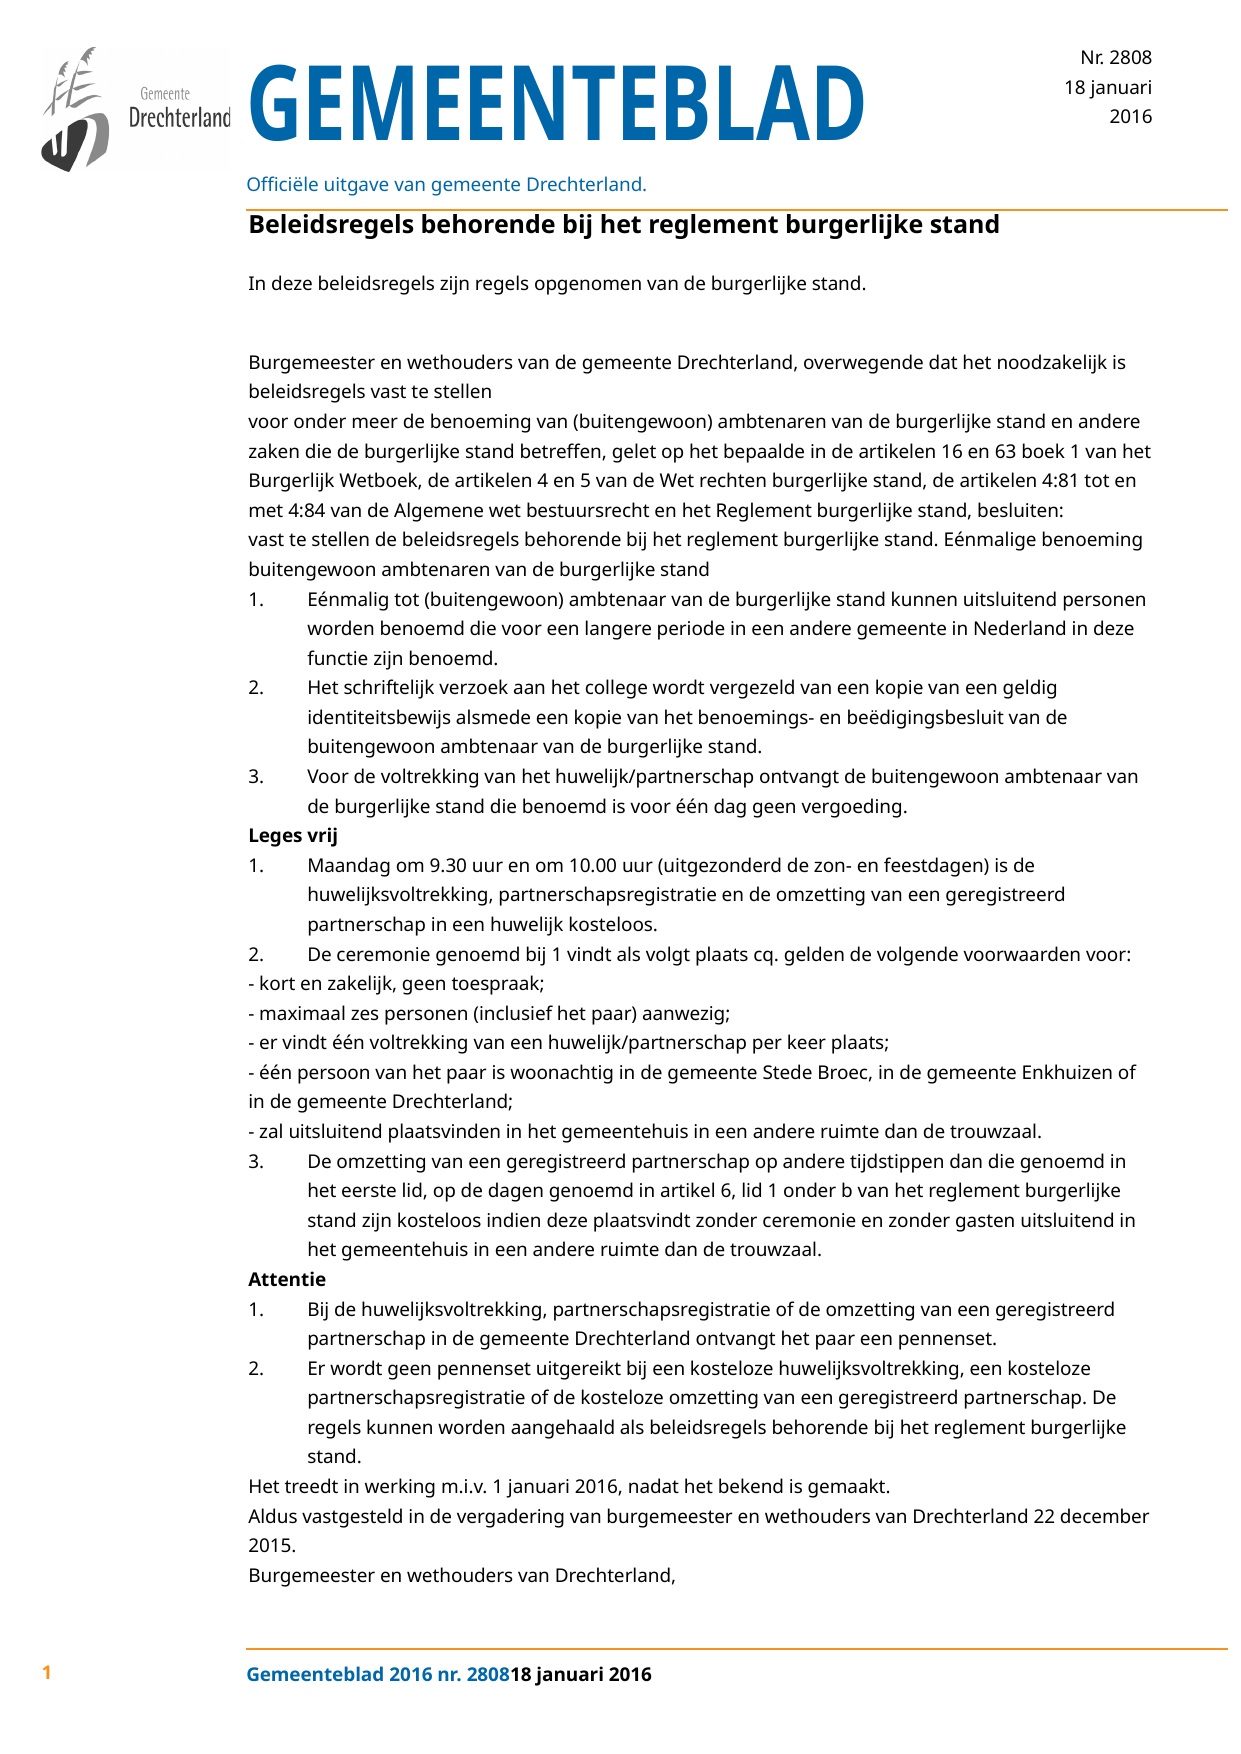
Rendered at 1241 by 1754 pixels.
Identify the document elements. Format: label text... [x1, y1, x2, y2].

text - maximaal zes personen (inclusief het paar) aanwezig; [248, 1000, 1152, 1026]
text Leges vrij [248, 822, 1152, 848]
text Aldus vastgesteld in de vergadering van burgemeester en wethouders van Drechterland 22 december 2015. [248, 1503, 1152, 1558]
text Het treedt in werking m.i.v. 1 januari 2016, nadat het bekend is gemaakt. [248, 1473, 1152, 1499]
text Burgemeester en wethouders van Drechterland, [248, 1562, 1152, 1588]
list De ceremonie genoemd bij 1 vindt als volgt plaats cq. gelden de volgende voorwaarden voor: [248, 941, 1152, 967]
text voor onder meer de benoeming van (buitengewoon) ambtenaren van de burgerlijke stand en andere zaken die de burgerlijke stand betreffen, gelet op het bepaalde in de artikelen 16 en 63 boek 1 van het Burgerlijk Wetboek, de artikelen 4 en 5 van de Wet rechten burgerlijke stand, de artikelen 4:81 tot en met 4:84 van de Algemene wet bestuursrecht en het Reglement burgerlijke stand, besluiten: [248, 408, 1152, 523]
text Attentie [248, 1266, 1152, 1292]
list Bij de huwelijksvoltrekking, partnerschapsregistratie of de omzetting van een geregistreerd partnerschap in de gemeente Drechterland ontvangt het paar een pennenset. [248, 1296, 1152, 1351]
list De omzetting van een geregistreerd partnerschap op andere tijdstippen dan die genoemd in het eerste lid, op de dagen genoemd in artikel 6, lid 1 onder b van het reglement burgerlijke stand zijn kosteloos indien deze plaatsvindt zonder ceremonie en zonder gasten uitsluitend in het gemeentehuis in een andere ruimte dan de trouwzaal. [248, 1148, 1152, 1262]
text - kort en zakelijk, geen toespraak; [248, 970, 1152, 996]
text - er vindt één voltrekking van een huwelijk/partnerschap per keer plaats; [248, 1029, 1152, 1055]
list Er wordt geen pennenset uitgereikt bij een kosteloze huwelijksvoltrekking, een kosteloze partnerschapsregistratie of de kosteloze omzetting van een geregistreerd partnerschap. De regels kunnen worden aangehaald als beleidsregels behorende bij het reglement burgerlijke stand. [248, 1355, 1152, 1469]
picture [41, 47, 231, 172]
text In deze beleidsregels zijn regels opgenomen van de burgerlijke stand. [248, 270, 1152, 296]
text Beleidsregels behorende bij het reglement burgerlijke stand [248, 211, 1152, 241]
list Het schriftelijk verzoek aan het college wordt vergezeld van een kopie van een geldig identiteitsbewijs alsmede een kopie van het benoemings- en beëdigingsbesluit van de buitengewoon ambtenaar van de burgerlijke stand. [248, 674, 1152, 759]
list Maandag om 9.30 uur en om 10.00 uur (uitgezonderd de zon- en feestdagen) is de huwelijksvoltrekking, partnerschapsregistratie en de omzetting van een geregistreerd partnerschap in een huwelijk kosteloos. [248, 852, 1152, 937]
text - zal uitsluitend plaatsvinden in het gemeentehuis in een andere ruimte dan de trouwzaal. [248, 1118, 1152, 1144]
list Voor de voltrekking van het huwelijk/partnerschap ontvangt de buitengewoon ambtenaar van de burgerlijke stand die benoemd is voor één dag geen vergoeding. [248, 763, 1152, 819]
list Eénmalig tot (buitengewoon) ambtenaar van de burgerlijke stand kunnen uitsluitend personen worden benoemd die voor een langere periode in een andere gemeente in Nederland in deze functie zijn benoemd. [248, 586, 1152, 671]
text - één persoon van het paar is woonachtig in de gemeente Stede Broec, in de gemeente Enkhuizen of in de gemeente Drechterland; [248, 1059, 1152, 1114]
text vast te stellen de beleidsregels behorende bij het reglement burgerlijke stand. Eénmalige benoeming buitengewoon ambtenaren van de burgerlijke stand [248, 527, 1152, 582]
text Burgemeester en wethouders van de gemeente Drechterland, overwegende dat het noodzakelijk is beleidsregels vast te stellen [248, 349, 1152, 404]
